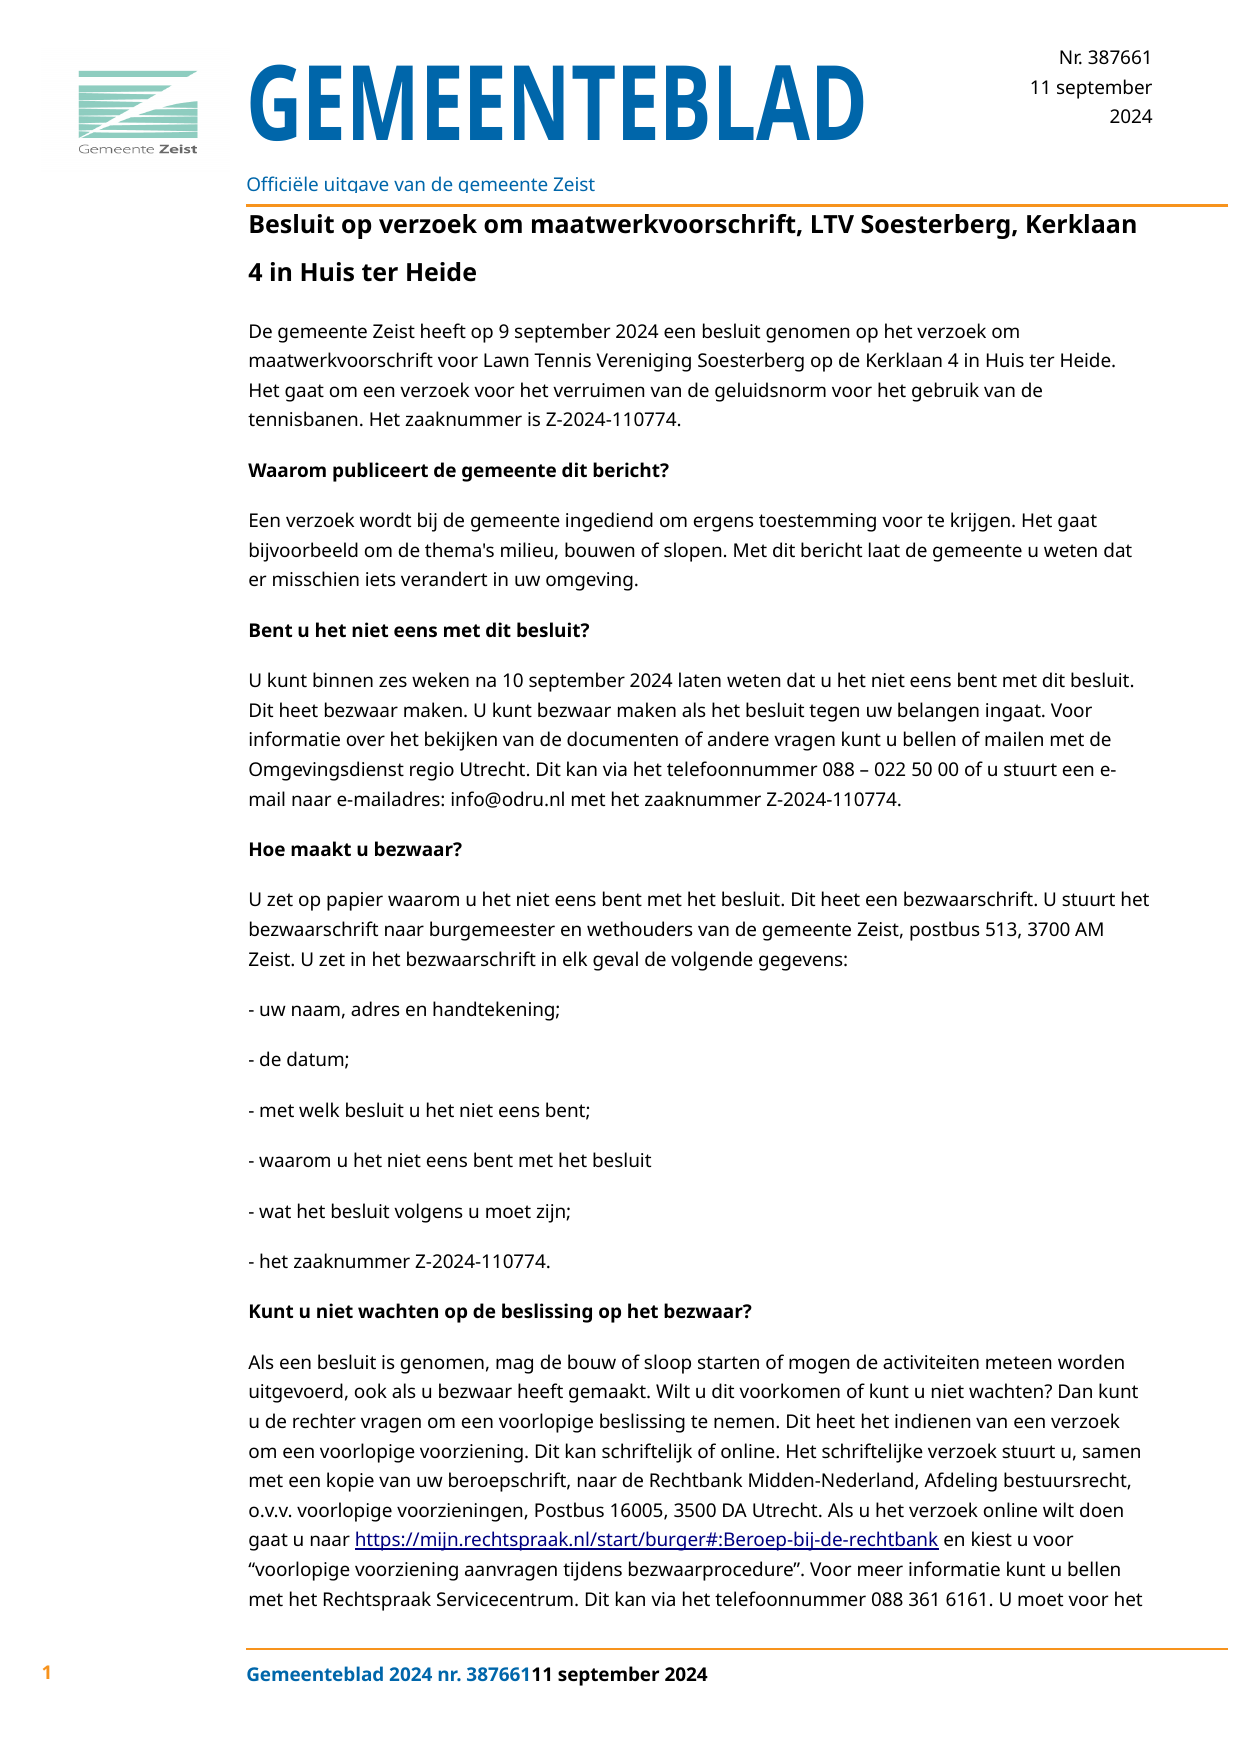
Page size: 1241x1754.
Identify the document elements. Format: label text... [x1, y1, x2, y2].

text Bent u het niet eens met dit besluit? [248, 617, 1152, 643]
text Besluit op verzoek om maatwerkvoorschrift, LTV Soesterberg, Kerklaan 4 in Huis ter Heide [248, 207, 1152, 288]
text - waarom u het niet eens bent met het besluit [248, 1147, 1152, 1173]
text U zet op papier waarom u het niet eens bent met het besluit. Dit heet een bezwaarschrift. U stuurt het bezwaarschrift naar burgemeester en wethouders van de gemeente Zeist, postbus 513, 3700 AM Zeist. U zet in het bezwaarschrift in elk geval de volgende gegevens: [248, 887, 1152, 972]
text Als een besluit is genomen, mag de bouw of sloop starten of mogen de activiteiten meteen worden uitgevoerd, ook als u bezwaar heeft gemaakt. Wilt u dit voorkomen of kunt u niet wachten? Dan kunt u de rechter vragen om een voorlopige beslissing te nemen. Dit heet het indienen van een verzoek om een voorlopige voorziening. Dit kan schriftelijk of online. Het schriftelijke verzoek stuurt u, samen met een kopie van uw beroepschrift, naar de Rechtbank Midden-Nederland, Afdeling bestuursrecht, o.v.v. voorlopige voorzieningen, Postbus 16005, 3500 DA Utrecht. Als u het verzoek online wilt doen gaat u naar https://mijn.rechtspraak.nl/start/burger#:Beroep-bij-de-rechtbank en kiest u voor “voorlopige voorziening aanvragen tijdens bezwaarprocedure”. Voor meer informatie kunt u bellen met het Rechtspraak Servicecentrum. Dit kan via het telefoonnummer 088 361 6161. U moet voor het [248, 1349, 1152, 1612]
text Waarom publiceert de gemeente dit bericht? [248, 457, 1152, 483]
text De gemeente Zeist heeft op 9 september 2024 een besluit genomen op het verzoek om maatwerkvoorschrift voor Lawn Tennis Vereniging Soesterberg op de Kerklaan 4 in Huis ter Heide. Het gaat om een verzoek voor het verruimen van de geluidsnorm voor het gebruik van de tennisbanen. Het zaaknummer is Z-2024-110774. [248, 318, 1152, 432]
text - het zaaknummer Z-2024-110774. [248, 1248, 1152, 1274]
text Kunt u niet wachten op de beslissing op het bezwaar? [248, 1299, 1152, 1324]
text - met welk besluit u het niet eens bent; [248, 1097, 1152, 1123]
text U kunt binnen zes weken na 10 september 2024 laten weten dat u het niet eens bent met dit besluit. Dit heet bezwaar maken. U kunt bezwaar maken als het besluit tegen uw belangen ingaat. Voor informatie over het bekijken van de documenten of andere vragen kunt u bellen of mailen met de Omgevingsdienst regio Utrecht. Dit kan via het telefoonnummer 088 – 022 50 00 of u stuurt een e-mail naar e-mailadres: info@odru.nl met het zaaknummer Z-2024-110774. [248, 667, 1152, 812]
text Hoe maakt u bezwaar? [248, 836, 1152, 862]
text - uw naam, adres en handtekening; [248, 996, 1152, 1022]
text - wat het besluit volgens u moet zijn; [248, 1198, 1152, 1224]
text - de datum; [248, 1047, 1152, 1072]
text Een verzoek wordt bij de gemeente ingediend om ergens toestemming voor te krijgen. Het gaat bijvoorbeeld om de thema's milieu, bouwen of slopen. Met dit bericht laat de gemeente u weten dat er misschien iets verandert in uw omgeving. [248, 507, 1152, 592]
picture [41, 47, 231, 172]
